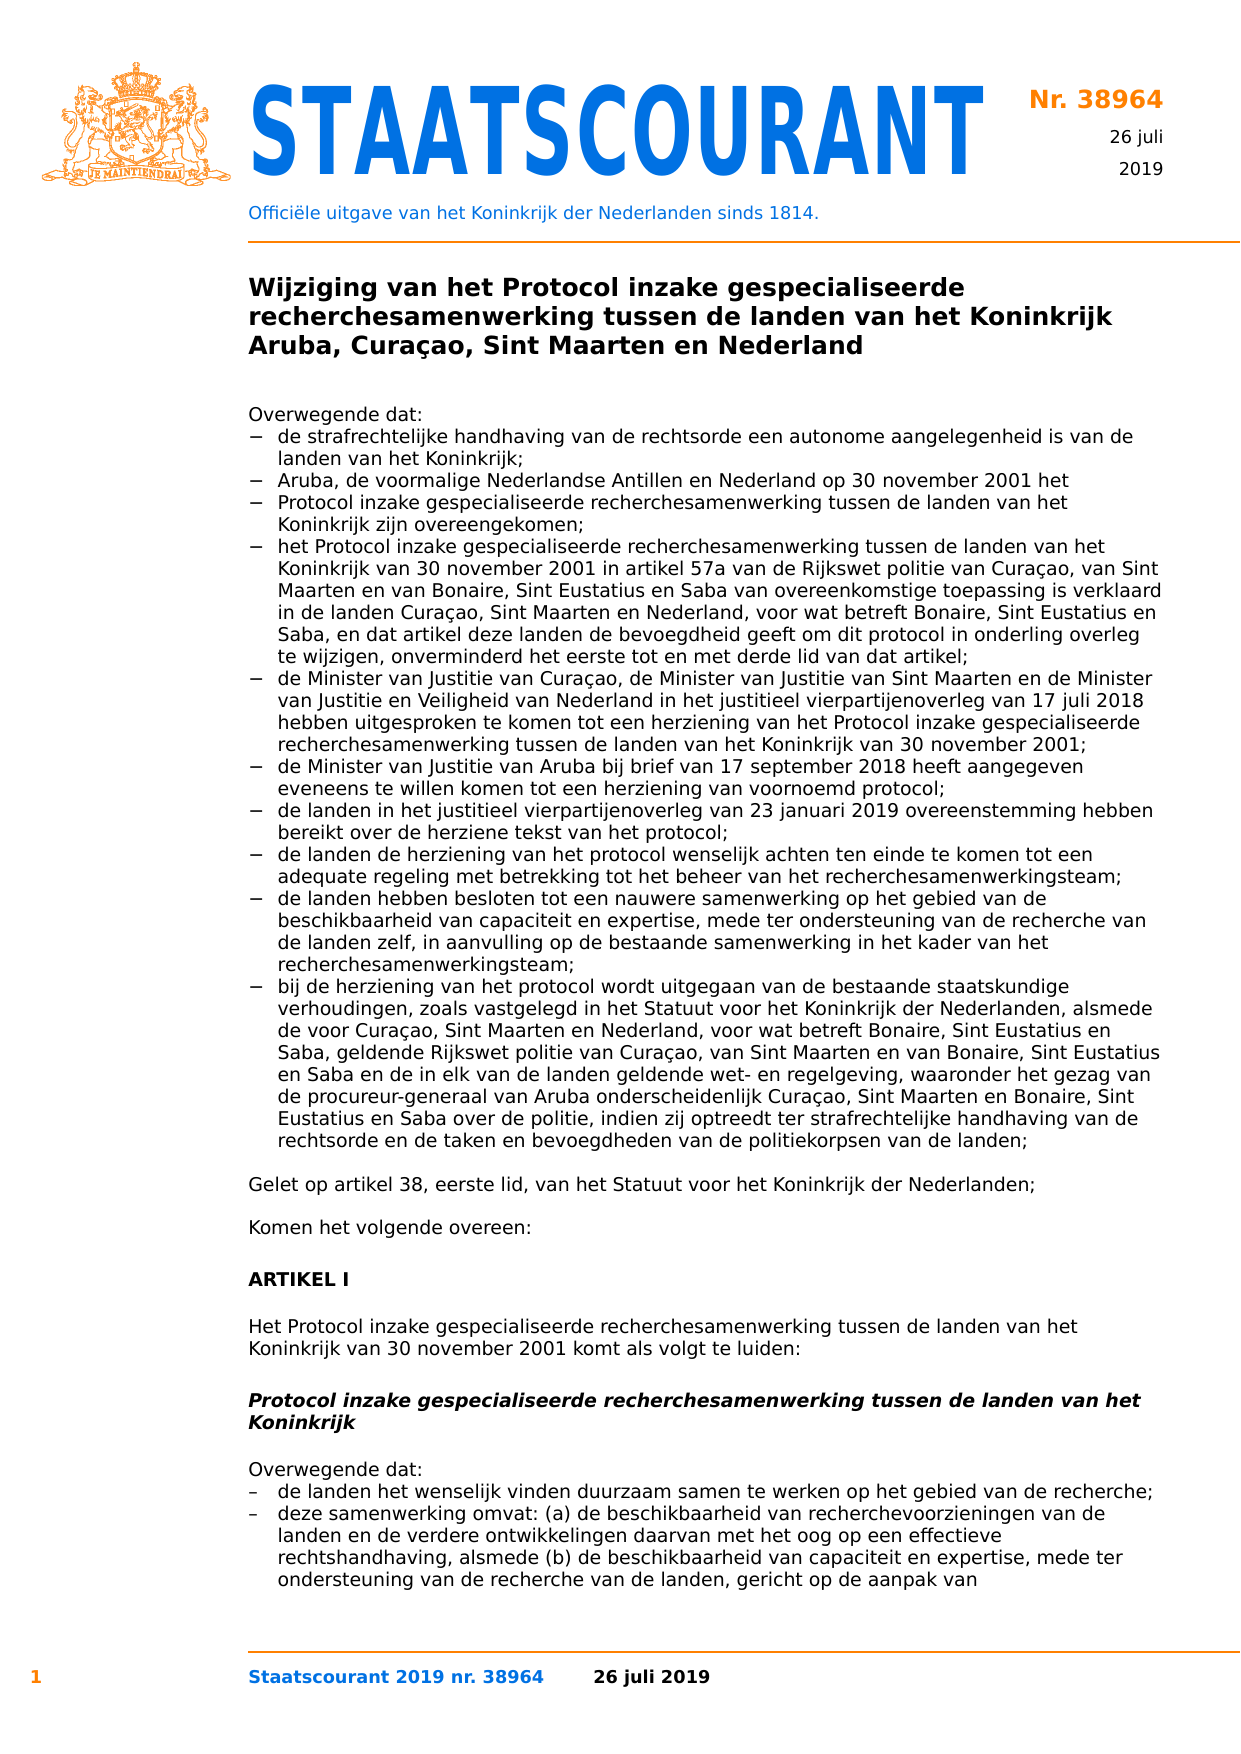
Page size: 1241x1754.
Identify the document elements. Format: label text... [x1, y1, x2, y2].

text − de Minister van Justitie van Curaçao, de Minister van Justitie van Sint Maarten en de Minister van Justitie en Veiligheid van Nederland in het justitieel vierpartijenoverleg van 17 juli 2018 hebben uitgesproken te komen tot een herziening van het Protocol inzake gespecialiseerde recherchesamenwerking tussen de landen van het Koninkrijk van 30 november 2001; [248, 668, 1163, 756]
subtitle Protocol inzake gespecialiseerde recherchesamenwerking tussen de landen van het Koninkrijk [248, 1390, 1163, 1434]
text − bij de herziening van het protocol wordt uitgegaan van de bestaande staatskundige verhoudingen, zoals vastgelegd in het Statuut voor het Koninkrijk der Nederlanden, alsmede de voor Curaçao, Sint Maarten en Nederland, voor wat betreft Bonaire, Sint Eustatius en Saba, geldende Rijkswet politie van Curaçao, van Sint Maarten en van Bonaire, Sint Eustatius en Saba en de in elk van de landen geldende wet- en regelgeving, waaronder het gezag van de procureur-generaal van Aruba onderscheidenlijk Curaçao, Sint Maarten en Bonaire, Sint Eustatius en Saba over de politie, indien zij optreedt ter strafrechtelijke handhaving van de rechtsorde en de taken en bevoegdheden van de politiekorpsen van de landen; [248, 976, 1163, 1152]
text − Aruba, de voormalige Nederlandse Antillen en Nederland op 30 november 2001 het [248, 470, 1163, 492]
table_header Nr. 38964 [998, 62, 1240, 121]
table_header [25, 62, 248, 241]
table_cell 26 juli [998, 121, 1240, 153]
text − de landen in het justitieel vierpartijenoverleg van 23 januari 2019 overeenstemming hebben bereikt over de herziene tekst van het protocol; [248, 800, 1163, 844]
text − de Minister van Justitie van Aruba bij brief van 17 september 2018 heeft aangegeven eveneens te willen komen tot een herziening van voornoemd protocol; [248, 756, 1163, 800]
picture [41, 62, 231, 186]
text Overwegende dat: [248, 404, 1163, 426]
subtitle ARTIKEL I [248, 1269, 1163, 1291]
text – de landen het wenselijk vinden duurzaam samen te werken op het gebied van de recherche; [248, 1481, 1163, 1503]
text Komen het volgende overeen: [248, 1217, 1163, 1239]
text − de landen de herziening van het protocol wenselijk achten ten einde te komen tot een adequate regeling met betrekking tot het beheer van het recherchesamenwerkingsteam; [248, 844, 1163, 888]
table_cell Officiële uitgave van het Koninkrijk der Nederlanden sinds 1814. [248, 203, 1240, 241]
text – deze samenwerking omvat: (a) de beschikbaarheid van recherchevoorzieningen van de landen en de verdere ontwikkelingen daarvan met het oog op een effectieve rechtshandhaving, alsmede (b) de beschikbaarheid van capaciteit en expertise, mede ter ondersteuning van de recherche van de landen, gericht op de aanpak van [248, 1503, 1163, 1591]
text Het Protocol inzake gespecialiseerde recherchesamenwerking tussen de landen van het Koninkrijk van 30 november 2001 komt als volgt te luiden: [248, 1316, 1163, 1360]
text − het Protocol inzake gespecialiseerde recherchesamenwerking tussen de landen van het Koninkrijk van 30 november 2001 in artikel 57a van de Rijkswet politie van Curaçao, van Sint Maarten en van Bonaire, Sint Eustatius en Saba van overeenkomstige toepassing is verklaard in de landen Curaçao, Sint Maarten en Nederland, voor wat betreft Bonaire, Sint Eustatius en Saba, en dat artikel deze landen de bevoegdheid geeft om dit protocol in onderling overleg te wijzigen, onverminderd het eerste tot en met derde lid van dat artikel; [248, 536, 1163, 668]
text − de landen hebben besloten tot een nauwere samenwerking op het gebied van de beschikbaarheid van capaciteit en expertise, mede ter ondersteuning van de recherche van de landen zelf, in aanvulling op de bestaande samenwerking in het kader van het recherchesamenwerkingsteam; [248, 888, 1163, 976]
text Overwegende dat: [248, 1459, 1163, 1481]
table_header STAATSCOURANT [248, 62, 998, 203]
text Gelet op artikel 38, eerste lid, van het Statuut voor het Koninkrijk der Nederlanden; [248, 1173, 1163, 1195]
subtitle Wijziging van het Protocol inzake gespecialiseerde recherchesamenwerking tussen de landen van het Koninkrijk Aruba, Curaçao, Sint Maarten en Nederland [248, 273, 1163, 361]
text − de strafrechtelijke handhaving van de rechtsorde een autonome aangelegenheid is van de landen van het Koninkrijk; [248, 426, 1163, 470]
text − Protocol inzake gespecialiseerde recherchesamenwerking tussen de landen van het Koninkrijk zijn overeengekomen; [248, 492, 1163, 536]
table_cell 2019 [998, 153, 1240, 203]
